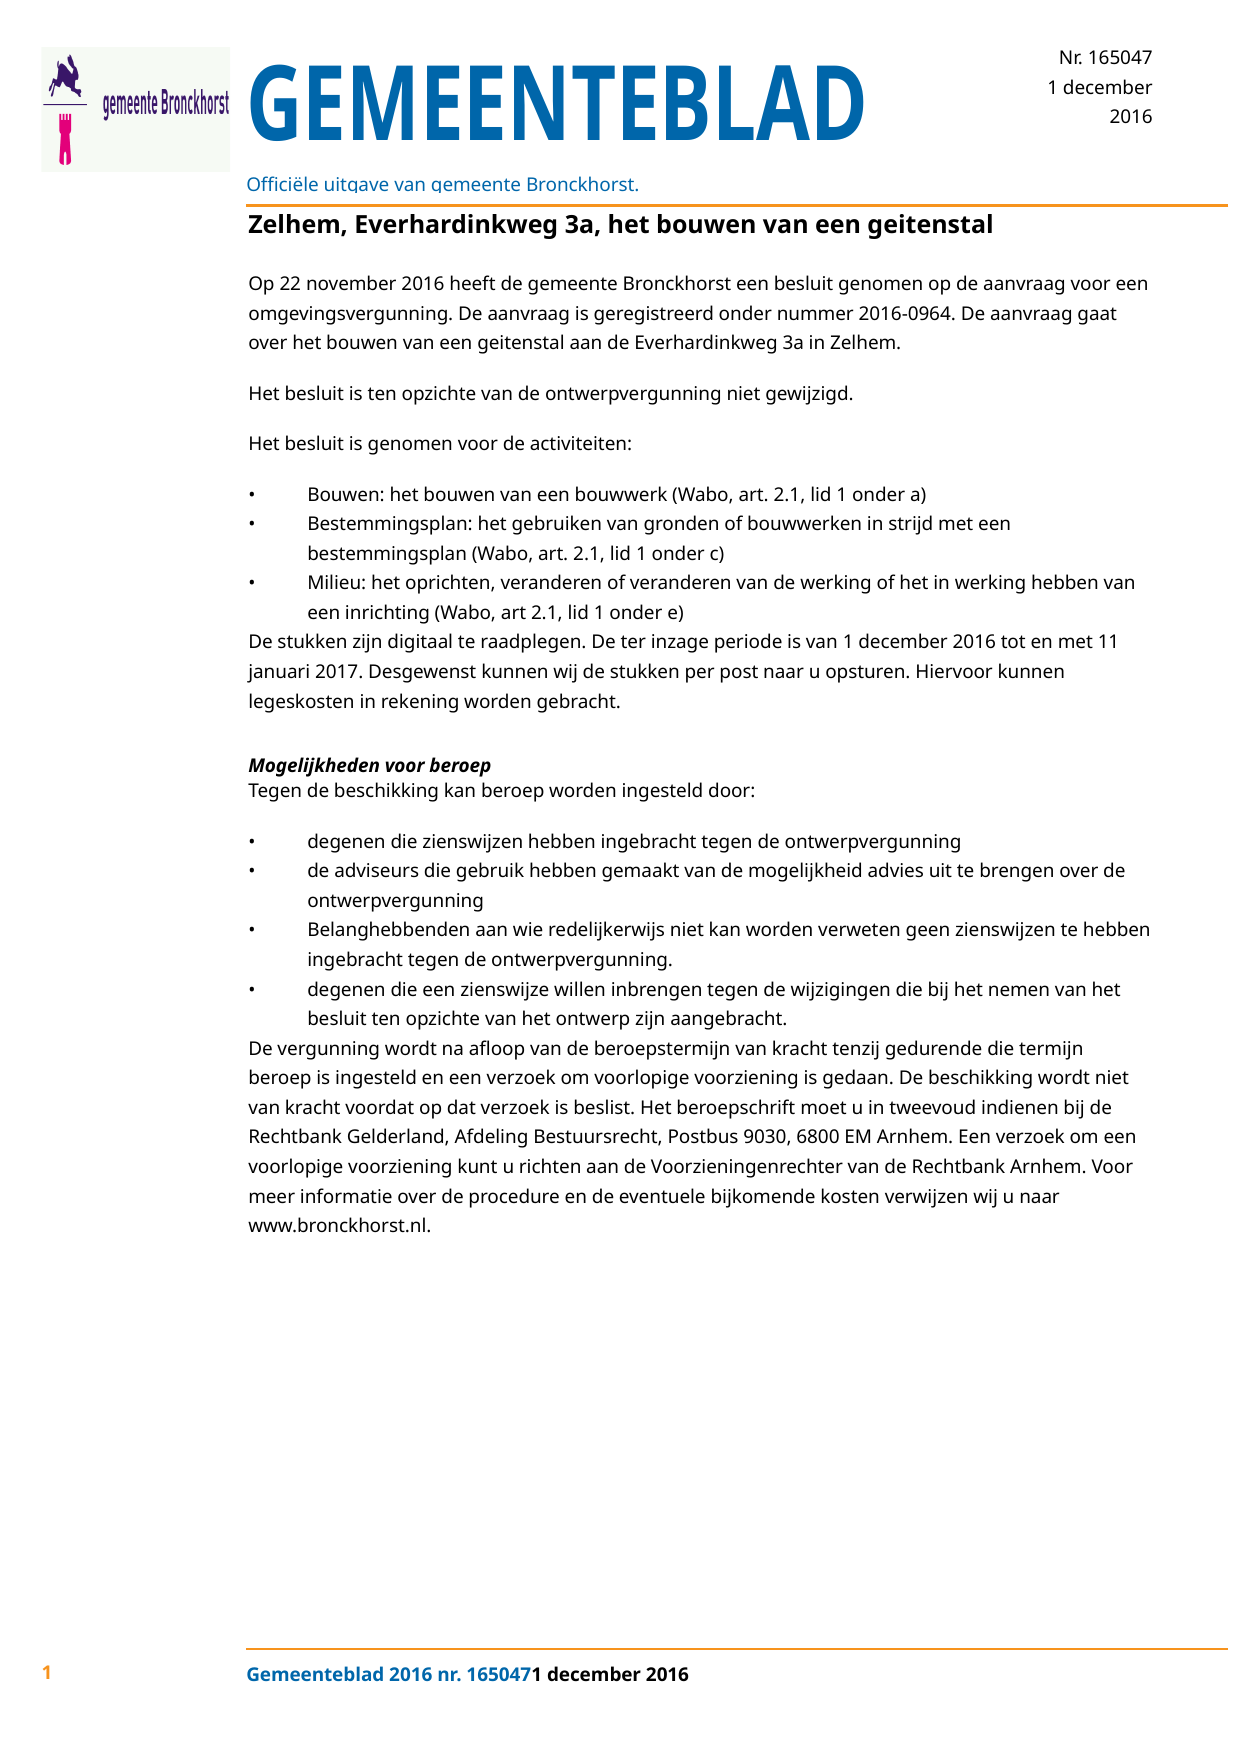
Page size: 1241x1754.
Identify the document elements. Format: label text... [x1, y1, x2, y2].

text Het besluit is ten opzichte van de ontwerpvergunning niet gewijzigd. [248, 380, 1152, 406]
text Op 22 november 2016 heeft de gemeente Bronckhorst een besluit genomen op de aanvraag voor een omgevingsvergunning. De aanvraag is geregistreerd onder nummer 2016-0964. De aanvraag gaat over het bouwen van een geitenstal aan de Everhardinkweg 3a in Zelhem. [248, 270, 1152, 355]
text De stukken zijn digitaal te raadplegen. De ter inzage periode is van 1 december 2016 tot en met 11 januari 2017. Desgewenst kunnen wij de stukken per post naar u opsturen. Hiervoor kunnen legeskosten in rekening worden gebracht. [248, 629, 1152, 713]
list degenen die zienswijzen hebben ingebracht tegen de ontwerpvergunning [248, 828, 1152, 854]
picture [41, 47, 231, 172]
text De vergunning wordt na afloop van de beroepstermijn van kracht tenzij gedurende die termijn beroep is ingesteld en een verzoek om voorlopige voorziening is gedaan. De beschikking wordt niet van kracht voordat op dat verzoek is beslist. Het beroepschrift moet u in tweevoud indienen bij de Rechtbank Gelderland, Afdeling Bestuursrecht, Postbus 9030, 6800 EM Arnhem. Een verzoek om een voorlopige voorziening kunt u richten aan de Voorzieningenrechter van de Rechtbank Arnhem. Voor meer informatie over de procedure en de eventuele bijkomende kosten verwijzen wij u naar www.bronckhorst.nl. [248, 1035, 1152, 1238]
text Tegen de beschikking kan beroep worden ingesteld door: [248, 777, 1152, 803]
list Bestemmingsplan: het gebruiken van gronden of bouwwerken in strijd met een bestemmingsplan (Wabo, art. 2.1, lid 1 onder c) [248, 510, 1152, 566]
list Bouwen: het bouwen van een bouwwerk (Wabo, art. 2.1, lid 1 onder a) [248, 481, 1152, 506]
list Milieu: het oprichten, veranderen of veranderen van de werking of het in werking hebben van een inrichting (Wabo, art 2.1, lid 1 onder e) [248, 569, 1152, 625]
list de adviseurs die gebruik hebben gemaakt van de mogelijkheid advies uit te brengen over de ontwerpvergunning [248, 857, 1152, 913]
text Het besluit is genomen voor de activiteiten: [248, 430, 1152, 456]
text Zelhem, Everhardinkweg 3a, het bouwen van een geitenstal [248, 207, 1152, 241]
list degenen die een zienswijze willen inbrengen tegen de wijzigingen die bij het nemen van het besluit ten opzichte van het ontwerp zijn aangebracht. [248, 976, 1152, 1031]
text Mogelijkheden voor beroep [248, 752, 1152, 777]
list Belanghebbenden aan wie redelijkerwijs niet kan worden verweten geen zienswijzen te hebben ingebracht tegen de ontwerpvergunning. [248, 917, 1152, 972]
